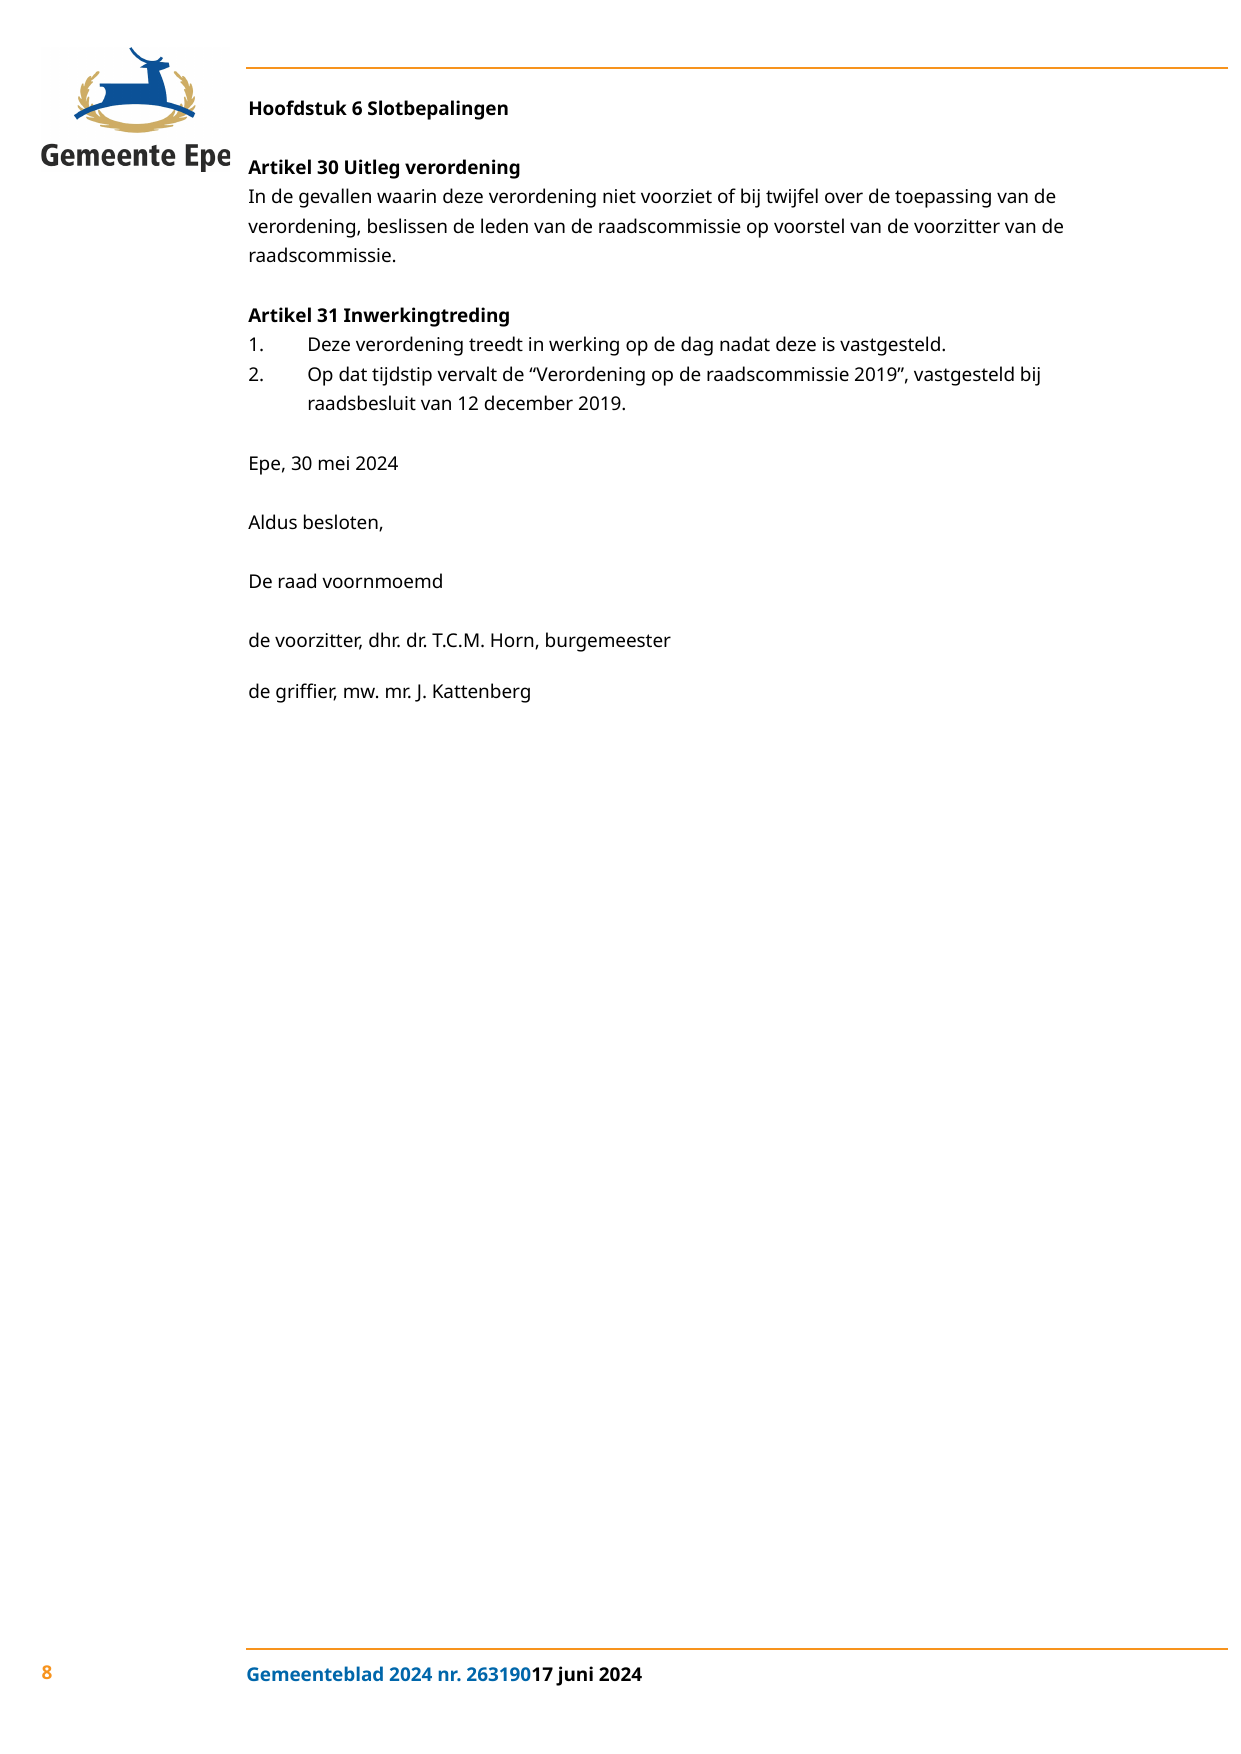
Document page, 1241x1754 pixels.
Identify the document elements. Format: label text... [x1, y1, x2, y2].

text De raad voornmoemd [248, 568, 1152, 594]
text Aldus besloten, [248, 509, 1152, 535]
text Hoofdstuk 6 Slotbepalingen [248, 95, 1152, 121]
picture [41, 47, 231, 172]
text de griffier, mw. mr. J. Kattenberg [248, 679, 1152, 704]
list Deze verordening treedt in werking op de dag nadat deze is vastgesteld. [248, 331, 1152, 357]
text de voorzitter, dhr. dr. T.C.M. Horn, burgemeester [248, 627, 1152, 653]
list Op dat tijdstip vervalt de “Verordening op de raadscommissie 2019”, vastgesteld bij raadsbesluit van 12 december 2019. [248, 361, 1152, 416]
text Epe, 30 mei 2024 [248, 450, 1152, 476]
text Artikel 31 Inwerkingtreding [248, 302, 1152, 328]
text Artikel 30 Uitleg verordening [248, 154, 1152, 180]
text In de gevallen waarin deze verordening niet voorziet of bij twijfel over de toepassing van de verordening, beslissen de leden van de raadscommissie op voorstel van de voorzitter van de raadscommissie. [248, 183, 1152, 268]
